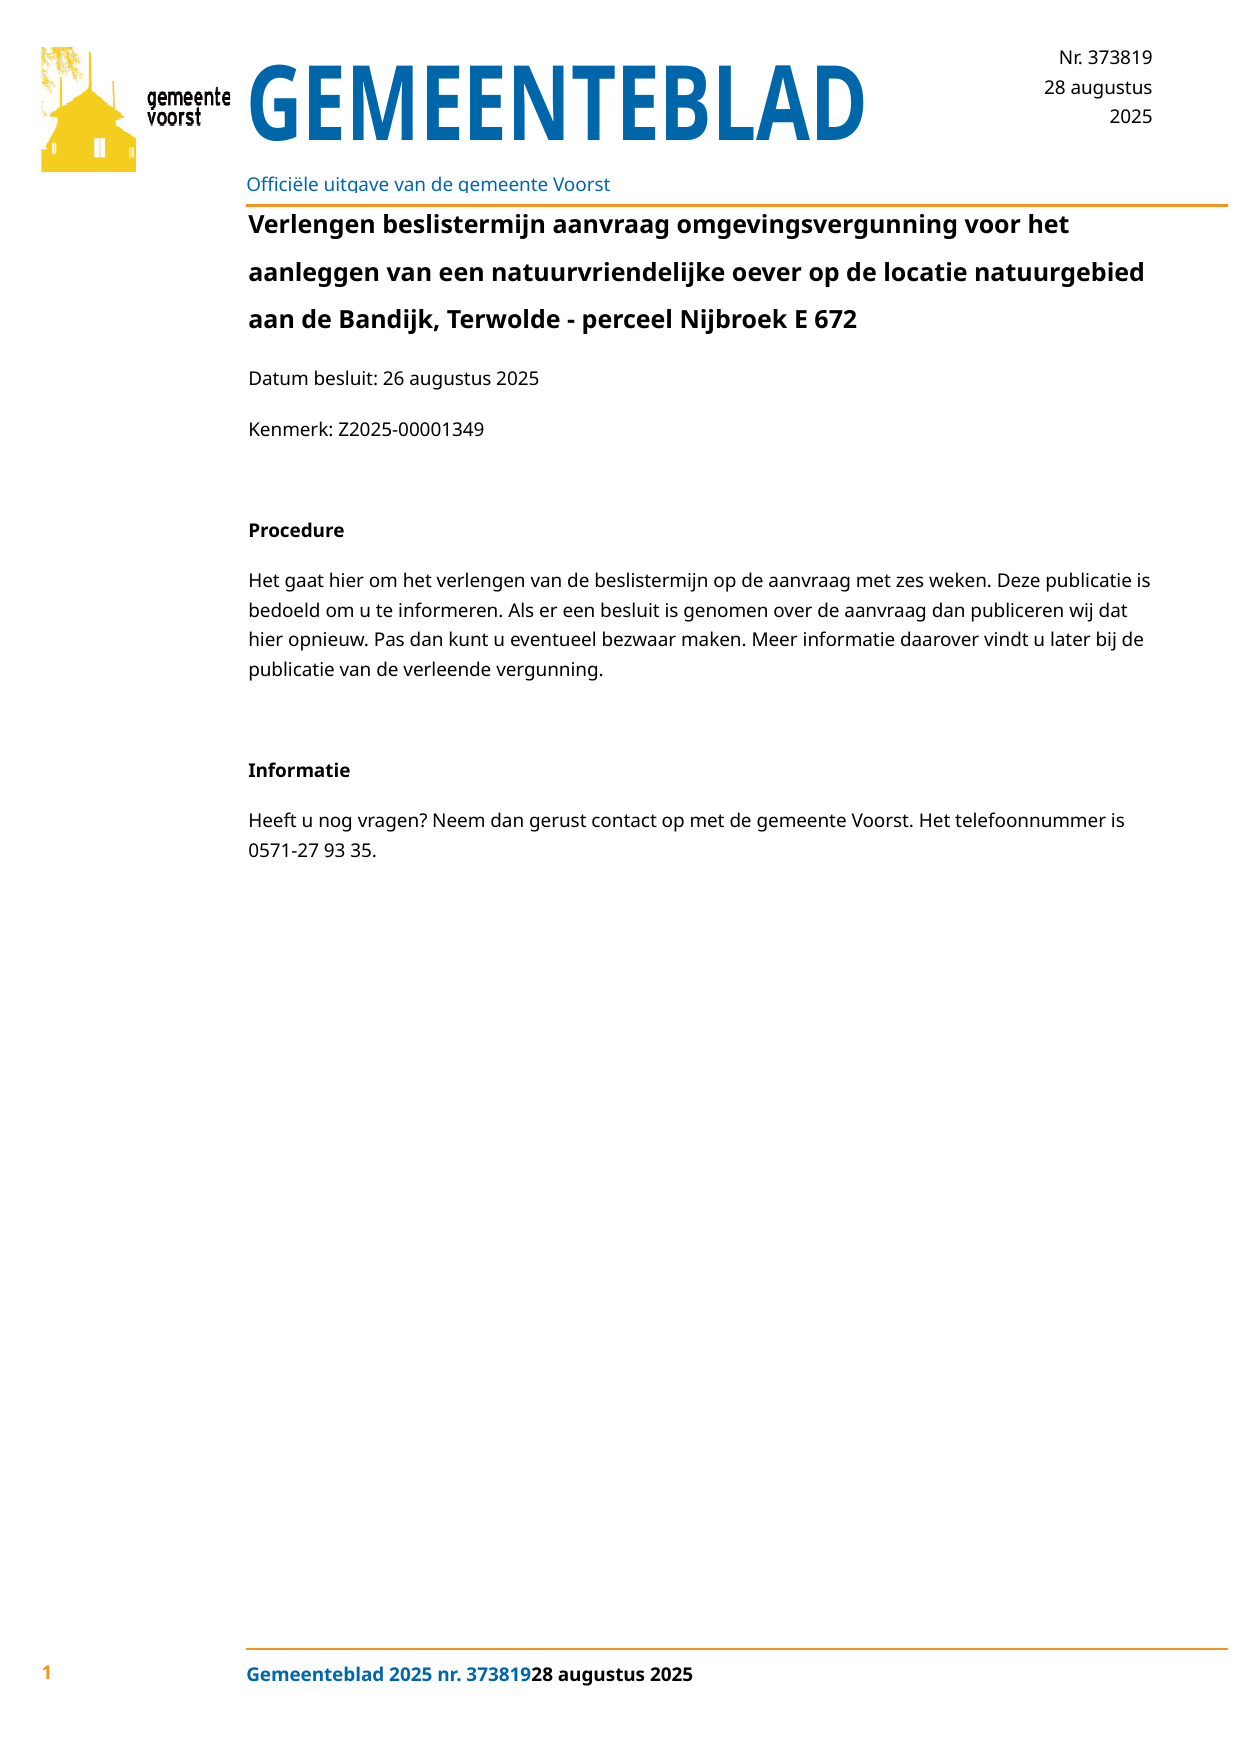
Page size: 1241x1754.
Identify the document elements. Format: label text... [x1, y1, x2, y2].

text Datum besluit: 26 augustus 2025 [248, 366, 1152, 391]
text Kenmerk: Z2025-00001349 [248, 416, 1152, 442]
picture [41, 47, 231, 172]
text Procedure [248, 517, 1152, 542]
text Informatie [248, 757, 1152, 782]
text Heeft u nog vragen? Neem dan gerust contact op met de gemeente Voorst. Het telefoonnummer is 0571-27 93 35. [248, 807, 1152, 862]
text Het gaat hier om het verlengen van de beslistermijn op de aanvraag met zes weken. Deze publicatie is bedoeld om u te informeren. Als er een besluit is genomen over de aanvraag dan publiceren wij dat hier opnieuw. Pas dan kunt u eventueel bezwaar maken. Meer informatie daarover vindt u later bij de publicatie van de verleende vergunning. [248, 567, 1152, 682]
text Verlengen beslistermijn aanvraag omgevingsvergunning voor het aanleggen van een natuurvriendelijke oever op de locatie natuurgebied aan de Bandijk, Terwolde - perceel Nijbroek E 672 [248, 207, 1152, 336]
